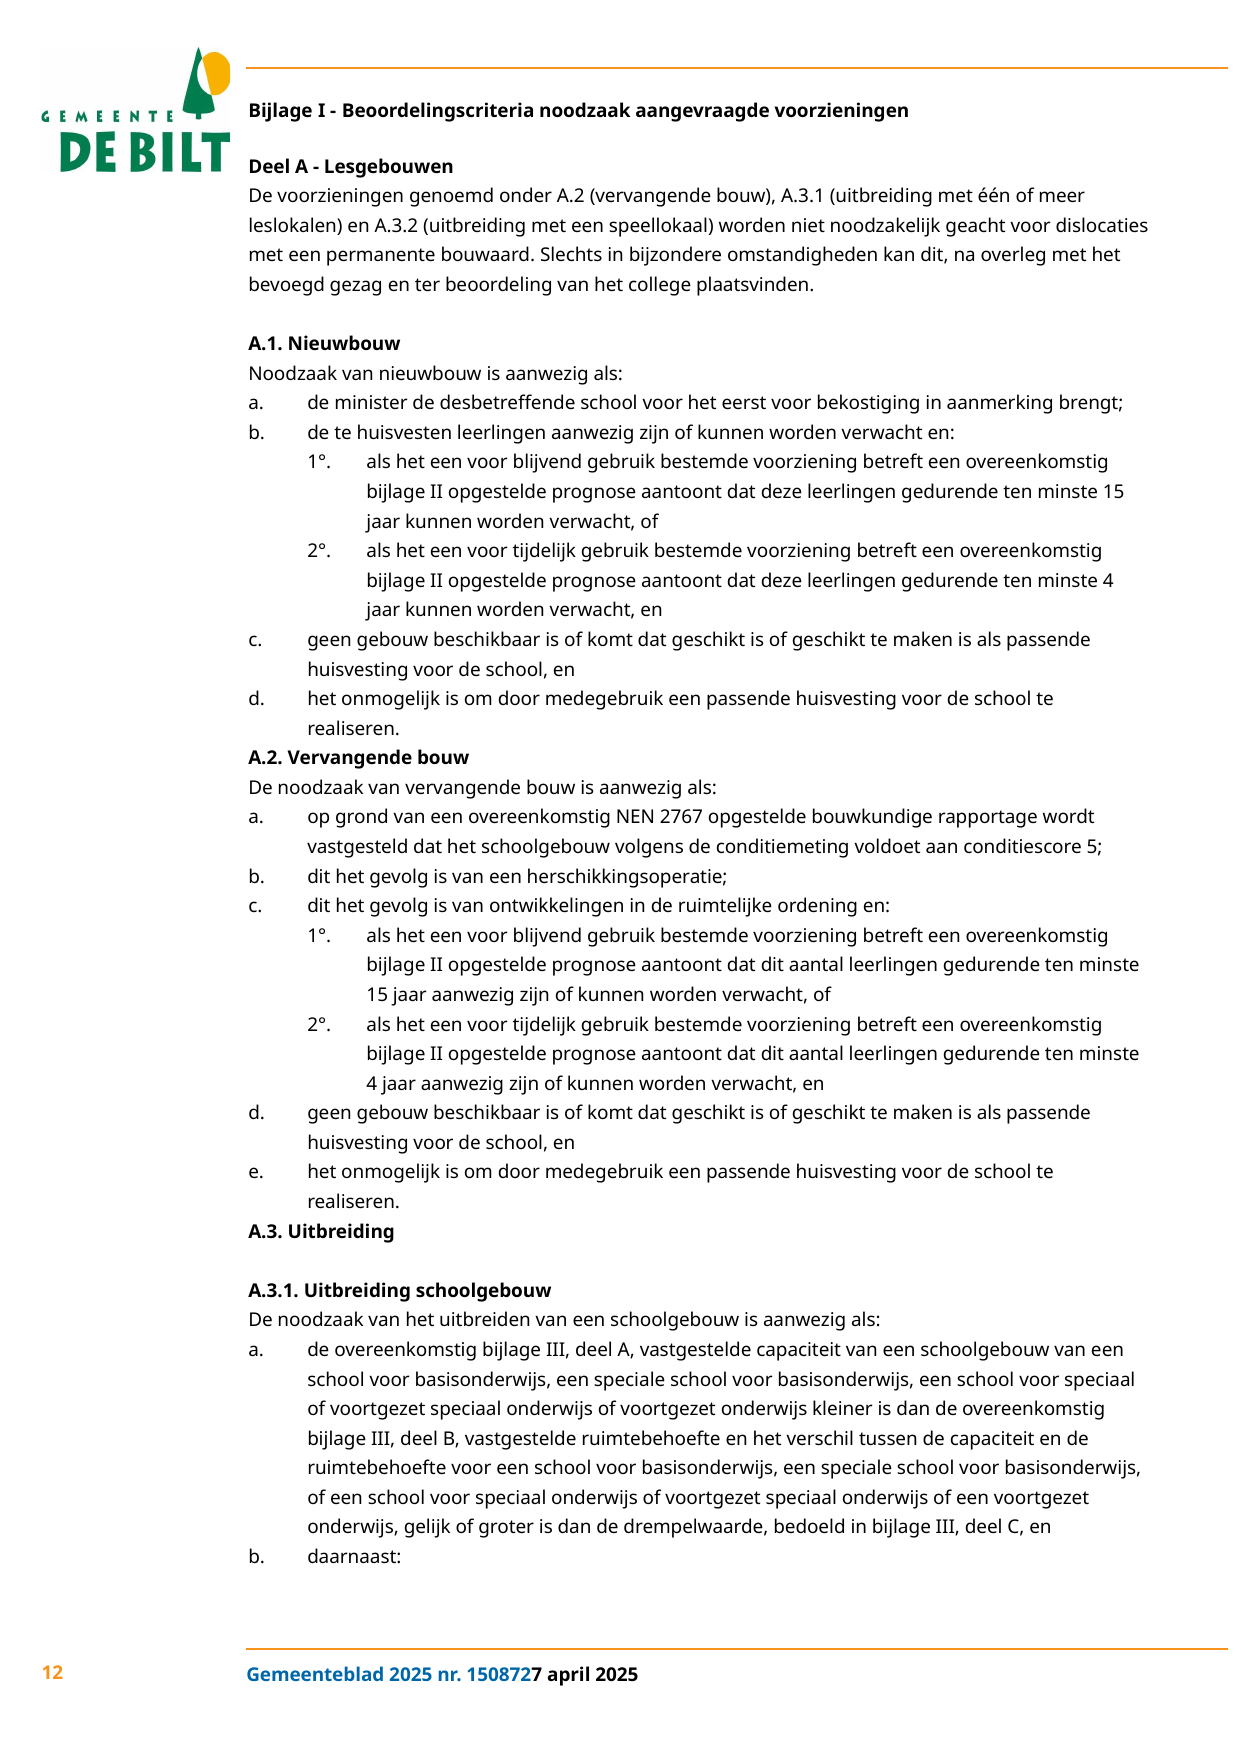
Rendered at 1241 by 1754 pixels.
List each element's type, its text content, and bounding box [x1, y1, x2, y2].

list de overeenkomstig bijlage III, deel A, vastgestelde capaciteit van een schoolgebouw van een school voor basisonderwijs, een speciale school voor basisonderwijs, een school voor speciaal of voortgezet speciaal onderwijs of voortgezet onderwijs kleiner is dan de overeenkomstig bijlage III, deel B, vastgestelde ruimtebehoefte en het verschil tussen de capaciteit en de ruimtebehoefte voor een school voor basisonderwijs, een speciale school voor basisonderwijs, of een school voor speciaal onderwijs of voortgezet speciaal onderwijs of een voortgezet onderwijs, gelijk of groter is dan de drempelwaarde, bedoeld in bijlage III, deel C, en [248, 1336, 1152, 1539]
text A.3.1. Uitbreiding schoolgebouw [248, 1277, 1152, 1303]
list dit het gevolg is van een herschikkingsoperatie; [248, 863, 1152, 889]
list dit het gevolg is van ontwikkelingen in de ruimtelijke ordening en: [248, 892, 1152, 918]
list op grond van een overeenkomstig NEN 2767 opgestelde bouwkundige rapportage wordt vastgesteld dat het schoolgebouw volgens de conditiemeting voldoet aan conditiescore 5; [248, 804, 1152, 859]
list als het een voor tijdelijk gebruik bestemde voorziening betreft een overeenkomstig bijlage II opgestelde prognose aantoont dat dit aantal leerlingen gedurende ten minste 4 jaar aanwezig zijn of kunnen worden verwacht, en [307, 1011, 1152, 1096]
text A.1. Nieuwbouw [248, 330, 1152, 356]
list als het een voor blijvend gebruik bestemde voorziening betreft een overeenkomstig bijlage II opgestelde prognose aantoont dat deze leerlingen gedurende ten minste 15 jaar kunnen worden verwacht, of [307, 449, 1152, 534]
list de minister de desbetreffende school voor het eerst voor bekostiging in aanmerking brengt; [248, 389, 1152, 415]
list de te huisvesten leerlingen aanwezig zijn of kunnen worden verwacht en: [248, 419, 1152, 445]
text De voorzieningen genoemd onder A.2 (vervangende bouw), A.3.1 (uitbreiding met één of meer leslokalen) en A.3.2 (uitbreiding met een speellokaal) worden niet noodzakelijk geacht voor dislocaties met een permanente bouwaard. Slechts in bijzondere omstandigheden kan dit, na overleg met het bevoegd gezag en ter beoordeling van het college plaatsvinden. [248, 182, 1152, 297]
list als het een voor blijvend gebruik bestemde voorziening betreft een overeenkomstig bijlage II opgestelde prognose aantoont dat dit aantal leerlingen gedurende ten minste 15 jaar aanwezig zijn of kunnen worden verwacht, of [307, 922, 1152, 1007]
list als het een voor tijdelijk gebruik bestemde voorziening betreft een overeenkomstig bijlage II opgestelde prognose aantoont dat deze leerlingen gedurende ten minste 4 jaar kunnen worden verwacht, en [307, 537, 1152, 622]
text A.3. Uitbreiding [248, 1218, 1152, 1244]
list geen gebouw beschikbaar is of komt dat geschikt is of geschikt te maken is als passende huisvesting voor de school, en [248, 1099, 1152, 1155]
text A.2. Vervangende bouw [248, 744, 1152, 770]
text Deel A - Lesgebouwen [248, 153, 1152, 179]
text De noodzaak van het uitbreiden van een schoolgebouw is aanwezig als: [248, 1307, 1152, 1332]
list het onmogelijk is om door medegebruik een passende huisvesting voor de school te realiseren. [248, 1159, 1152, 1214]
text De noodzaak van vervangende bouw is aanwezig als: [248, 774, 1152, 800]
list daarnaast: [248, 1543, 1152, 1569]
list het onmogelijk is om door medegebruik een passende huisvesting voor de school te realiseren. [248, 685, 1152, 741]
text Bijlage I - Beoordelingscriteria noodzaak aangevraagde voorzieningen [248, 95, 1152, 123]
picture [41, 47, 231, 172]
list geen gebouw beschikbaar is of komt dat geschikt is of geschikt te maken is als passende huisvesting voor de school, en [248, 626, 1152, 682]
text Noodzaak van nieuwbouw is aanwezig als: [248, 360, 1152, 386]
